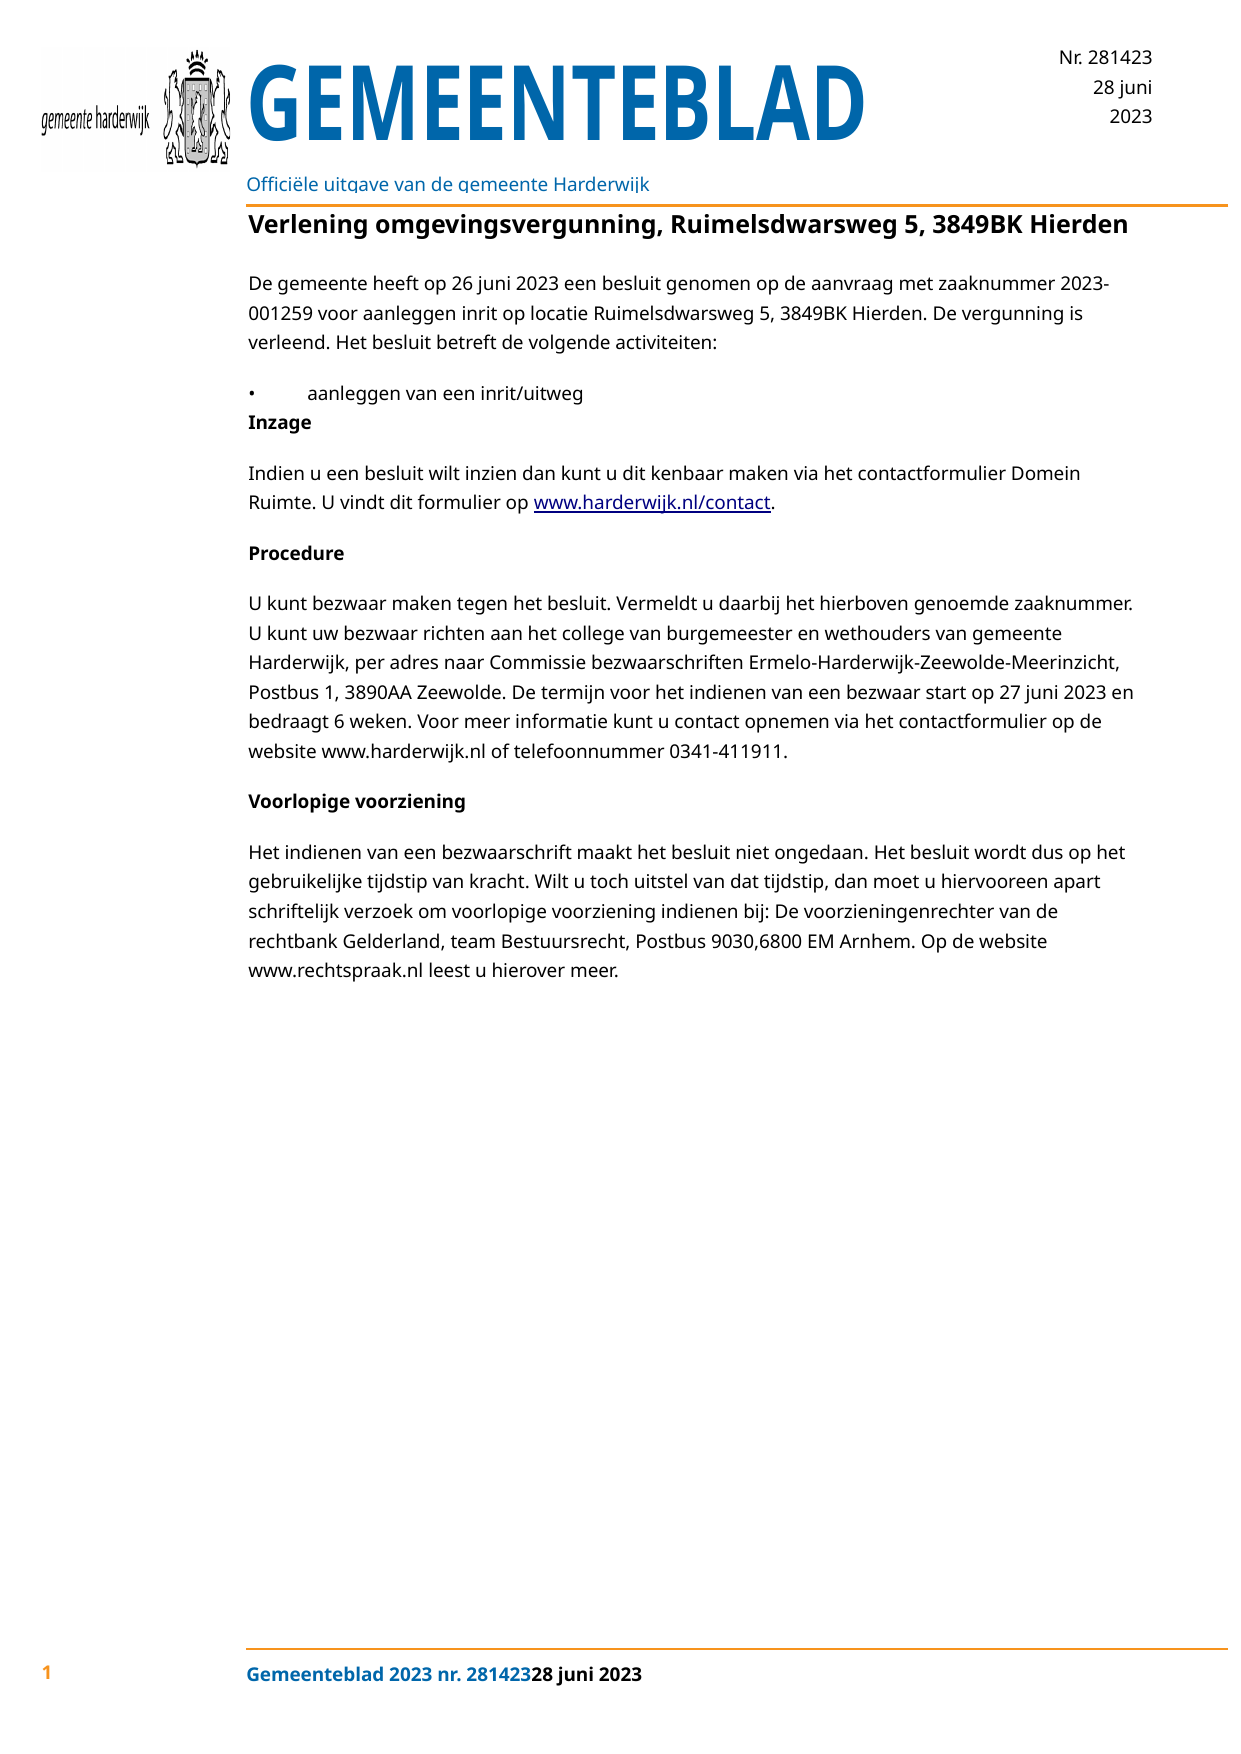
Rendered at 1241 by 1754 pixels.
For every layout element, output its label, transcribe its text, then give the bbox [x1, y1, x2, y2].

text Voorlopige voorziening [248, 789, 1152, 814]
text De gemeente heeft op 26 juni 2023 een besluit genomen op de aanvraag met zaaknummer 2023-001259 voor aanleggen inrit op locatie Ruimelsdwarsweg 5, 3849BK Hierden. De vergunning is verleend. Het besluit betreft de volgende activiteiten: [248, 270, 1152, 355]
text Procedure [248, 540, 1152, 566]
text Indien u een besluit wilt inzien dan kunt u dit kenbaar maken via het contactformulier Domein Ruimte. U vindt dit formulier op www.harderwijk.nl/contact. [248, 460, 1152, 515]
picture [41, 47, 231, 172]
text Het indienen van een bezwaarschrift maakt het besluit niet ongedaan. Het besluit wordt dus op het gebruikelijke tijdstip van kracht. Wilt u toch uitstel van dat tijdstip, dan moet u hiervooreen apart schriftelijk verzoek om voorlopige voorziening indienen bij: De voorzieningenrechter van de rechtbank Gelderland, team Bestuursrecht, Postbus 9030,6800 EM Arnhem. Op de website www.rechtspraak.nl leest u hierover meer. [248, 839, 1152, 983]
text Inzage [248, 409, 1152, 435]
text U kunt bezwaar maken tegen het besluit. Vermeldt u daarbij het hierboven genoemde zaaknummer. U kunt uw bezwaar richten aan het college van burgemeester en wethouders van gemeente Harderwijk, per adres naar Commissie bezwaarschriften Ermelo-Harderwijk-Zeewolde-Meerinzicht, Postbus 1, 3890AA Zeewolde. De termijn voor het indienen van een bezwaar start op 27 juni 2023 en bedraagt 6 weken. Voor meer informatie kunt u contact opnemen via het contactformulier op de website www.harderwijk.nl of telefoonnummer 0341-411911. [248, 590, 1152, 764]
text Verlening omgevingsvergunning, Ruimelsdwarsweg 5, 3849BK Hierden [248, 207, 1152, 241]
list aanleggen van een inrit/uitweg [248, 380, 1152, 406]
